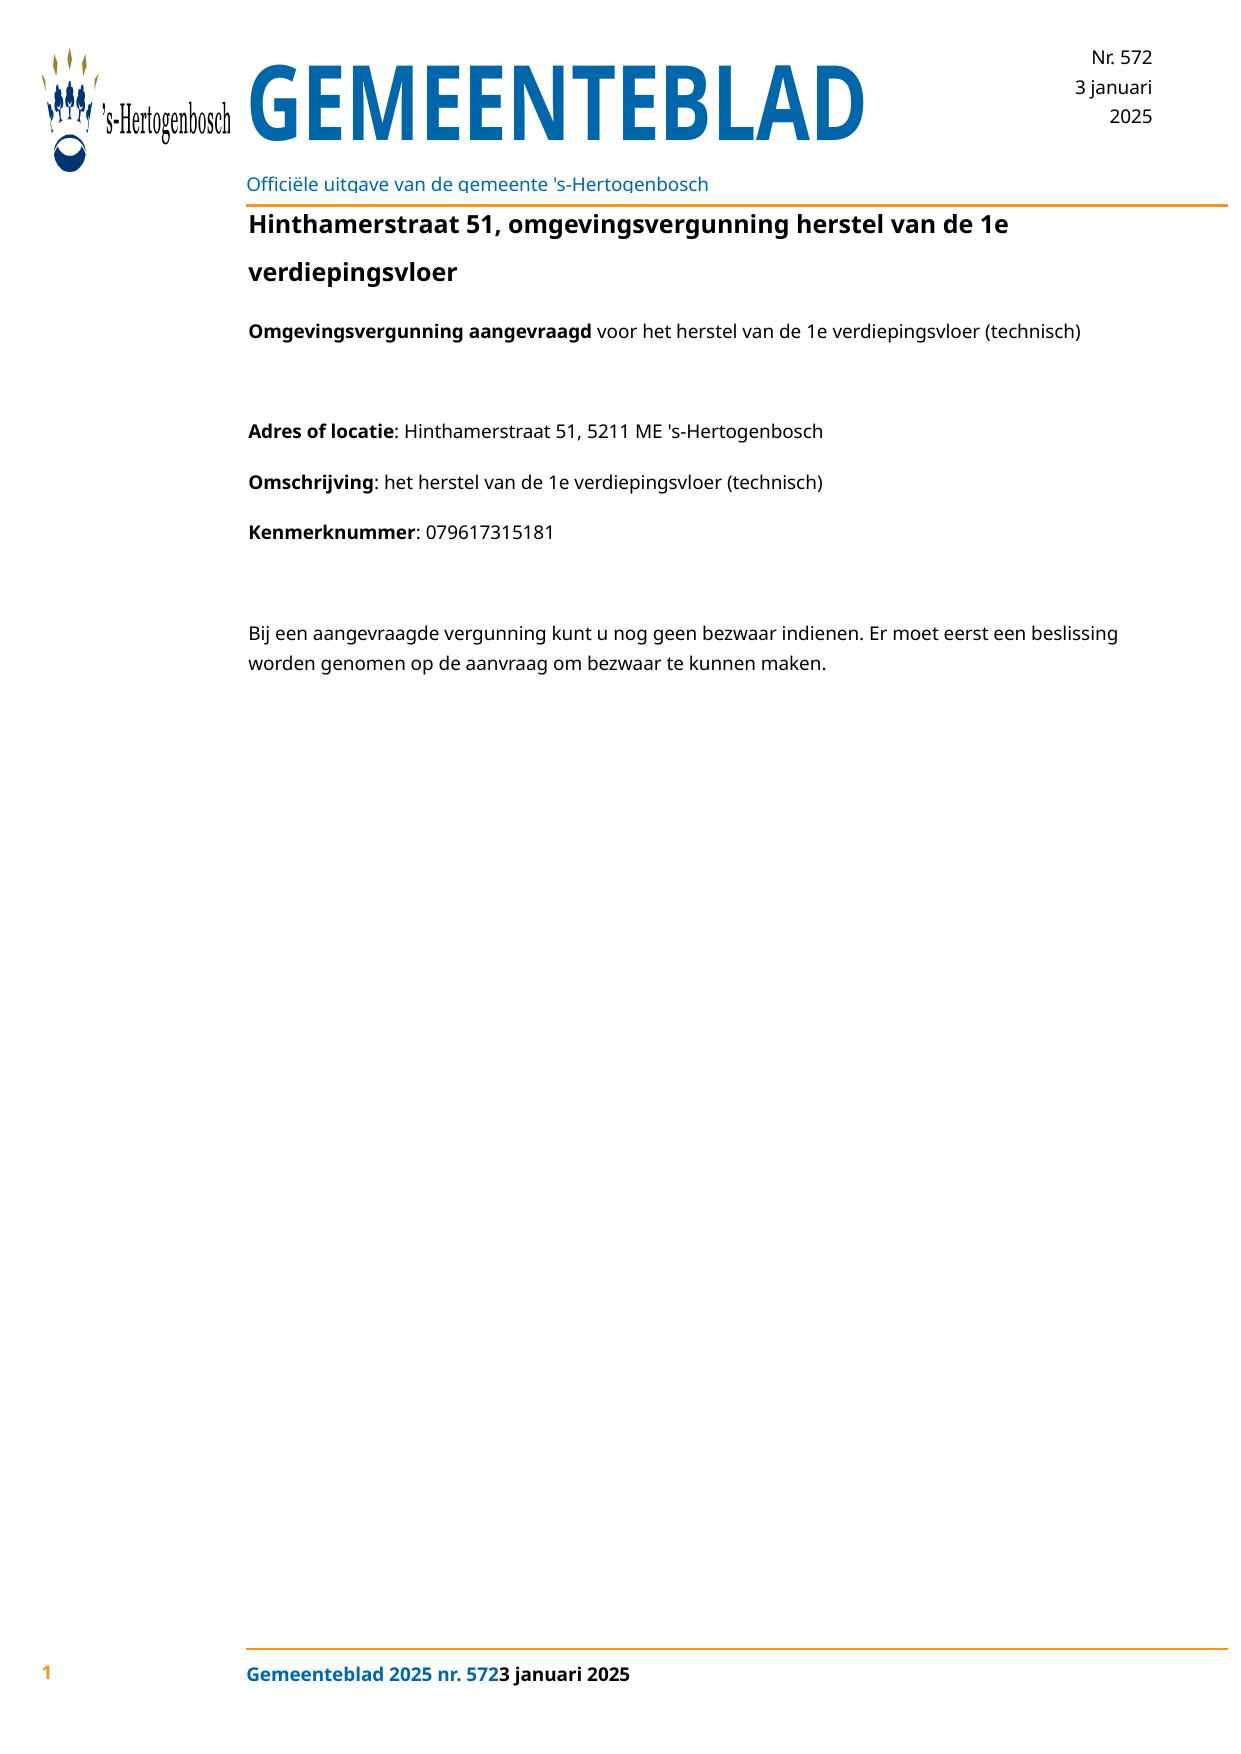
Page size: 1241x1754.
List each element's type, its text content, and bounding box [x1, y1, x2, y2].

text Omschrijving: het herstel van de 1e verdiepingsvloer (technisch) [248, 469, 1152, 495]
text Kenmerknummer: 079617315181 [248, 519, 1152, 545]
text Hinthamerstraat 51, omgevingsvergunning herstel van de 1e verdiepingsvloer [248, 207, 1152, 288]
text Omgevingsvergunning aangevraagd voor het herstel van de 1e verdiepingsvloer (technisch) [248, 318, 1152, 344]
text Adres of locatie: Hinthamerstraat 51, 5211 ME 's-Hertogenbosch [248, 419, 1152, 444]
text Bij een aangevraagde vergunning kunt u nog geen bezwaar indienen. Er moet eerst een beslissing worden genomen op de aanvraag om bezwaar te kunnen maken. [248, 620, 1152, 676]
picture [41, 47, 231, 172]
